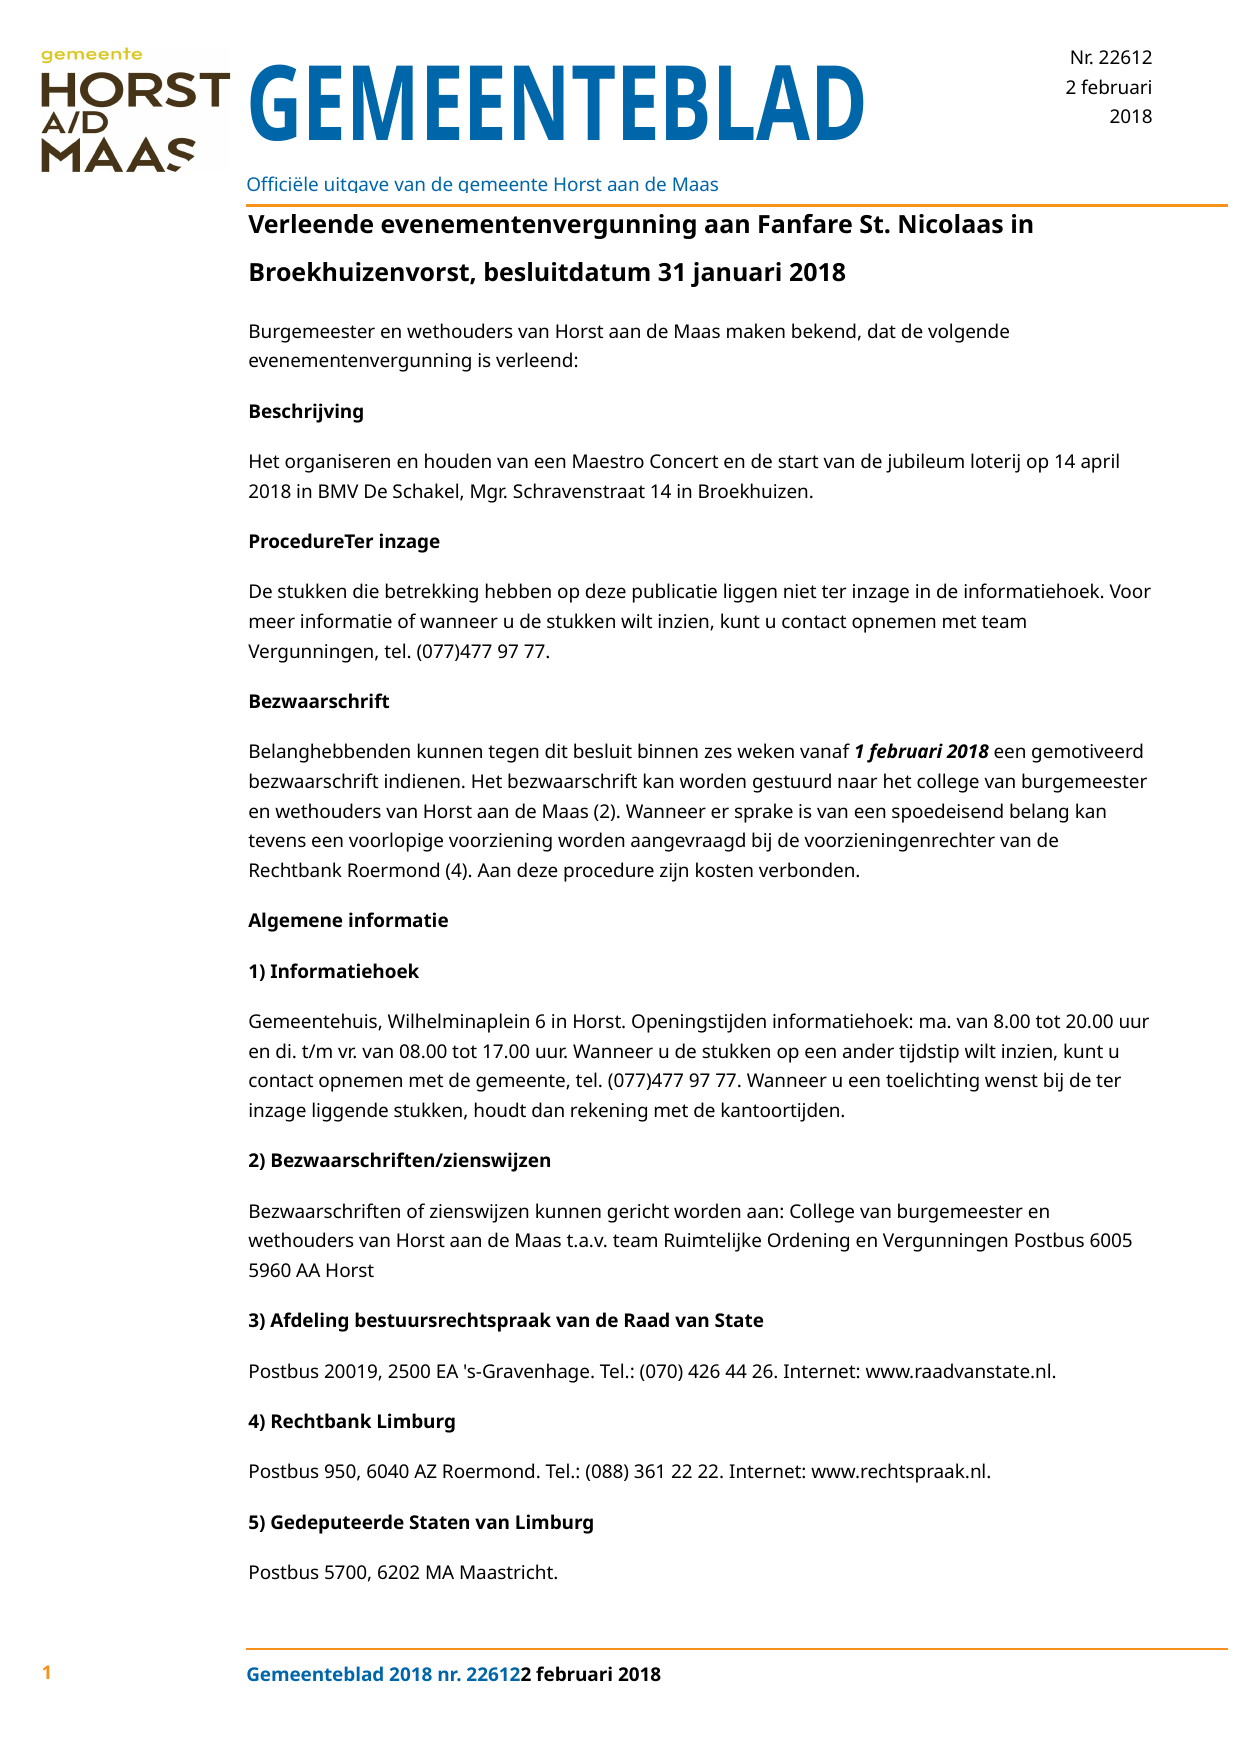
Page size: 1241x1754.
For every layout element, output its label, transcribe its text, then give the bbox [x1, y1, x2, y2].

text Postbus 950, 6040 AZ Roermond. Tel.: (088) 361 22 22. Internet: www.rechtspraak.nl. [248, 1459, 1152, 1484]
text Verleende evenementenvergunning aan Fanfare St. Nicolaas in Broekhuizenvorst, besluitdatum 31 januari 2018 [248, 207, 1152, 288]
text Gemeentehuis, Wilhelminaplein 6 in Horst. Openingstijden informatiehoek: ma. van 8.00 tot 20.00 uur en di. t/m vr. van 08.00 tot 17.00 uur. Wanneer u de stukken op een ander tijdstip wilt inzien, kunt u contact opnemen met de gemeente, tel. (077)477 97 77. Wanneer u een toelichting wenst bij de ter inzage liggende stukken, houdt dan rekening met de kantoortijden. [248, 1008, 1152, 1123]
text 1) Informatiehoek [248, 958, 1152, 984]
text Het organiseren en houden van een Maestro Concert en de start van de jubileum loterij op 14 april 2018 in BMV De Schakel, Mgr. Schravenstraat 14 in Broekhuizen. [248, 448, 1152, 504]
text De stukken die betrekking hebben op deze publicatie liggen niet ter inzage in de informatiehoek. Voor meer informatie of wanneer u de stukken wilt inzien, kunt u contact opnemen met team Vergunningen, tel. (077)477 97 77. [248, 579, 1152, 664]
text Belanghebbenden kunnen tegen dit besluit binnen zes weken vanaf 1 februari 2018 een gemotiveerd bezwaarschrift indienen. Het bezwaarschrift kan worden gestuurd naar het college van burgemeester en wethouders van Horst aan de Maas (2). Wanneer er sprake is van een spoedeisend belang kan tevens een voorlopige voorziening worden aangevraagd bij de voorzieningenrechter van de Rechtbank Roermond (4). Aan deze procedure zijn kosten verbonden. [248, 739, 1152, 883]
text Algemene informatie [248, 907, 1152, 933]
text Postbus 5700, 6202 MA Maastricht. [248, 1559, 1152, 1585]
text Bezwaarschriften of zienswijzen kunnen gericht worden aan: College van burgemeester en wethouders van Horst aan de Maas t.a.v. team Ruimtelijke Ordening en Vergunningen Postbus 6005 5960 AA Horst [248, 1198, 1152, 1283]
text 2) Bezwaarschriften/zienswijzen [248, 1147, 1152, 1173]
text Bezwaarschrift [248, 688, 1152, 714]
text Beschrijving [248, 398, 1152, 424]
text 3) Afdeling bestuursrechtspraak van de Raad van State [248, 1307, 1152, 1333]
text 5) Gedeputeerde Staten van Limburg [248, 1509, 1152, 1535]
text Burgemeester en wethouders van Horst aan de Maas maken bekend, dat de volgende evenementenvergunning is verleend: [248, 318, 1152, 373]
text 4) Rechtbank Limburg [248, 1408, 1152, 1434]
text Postbus 20019, 2500 EA 's-Gravenhage. Tel.: (070) 426 44 26. Internet: www.raadvanstate.nl. [248, 1358, 1152, 1384]
picture [41, 47, 231, 172]
text ProcedureTer inzage [248, 528, 1152, 554]
